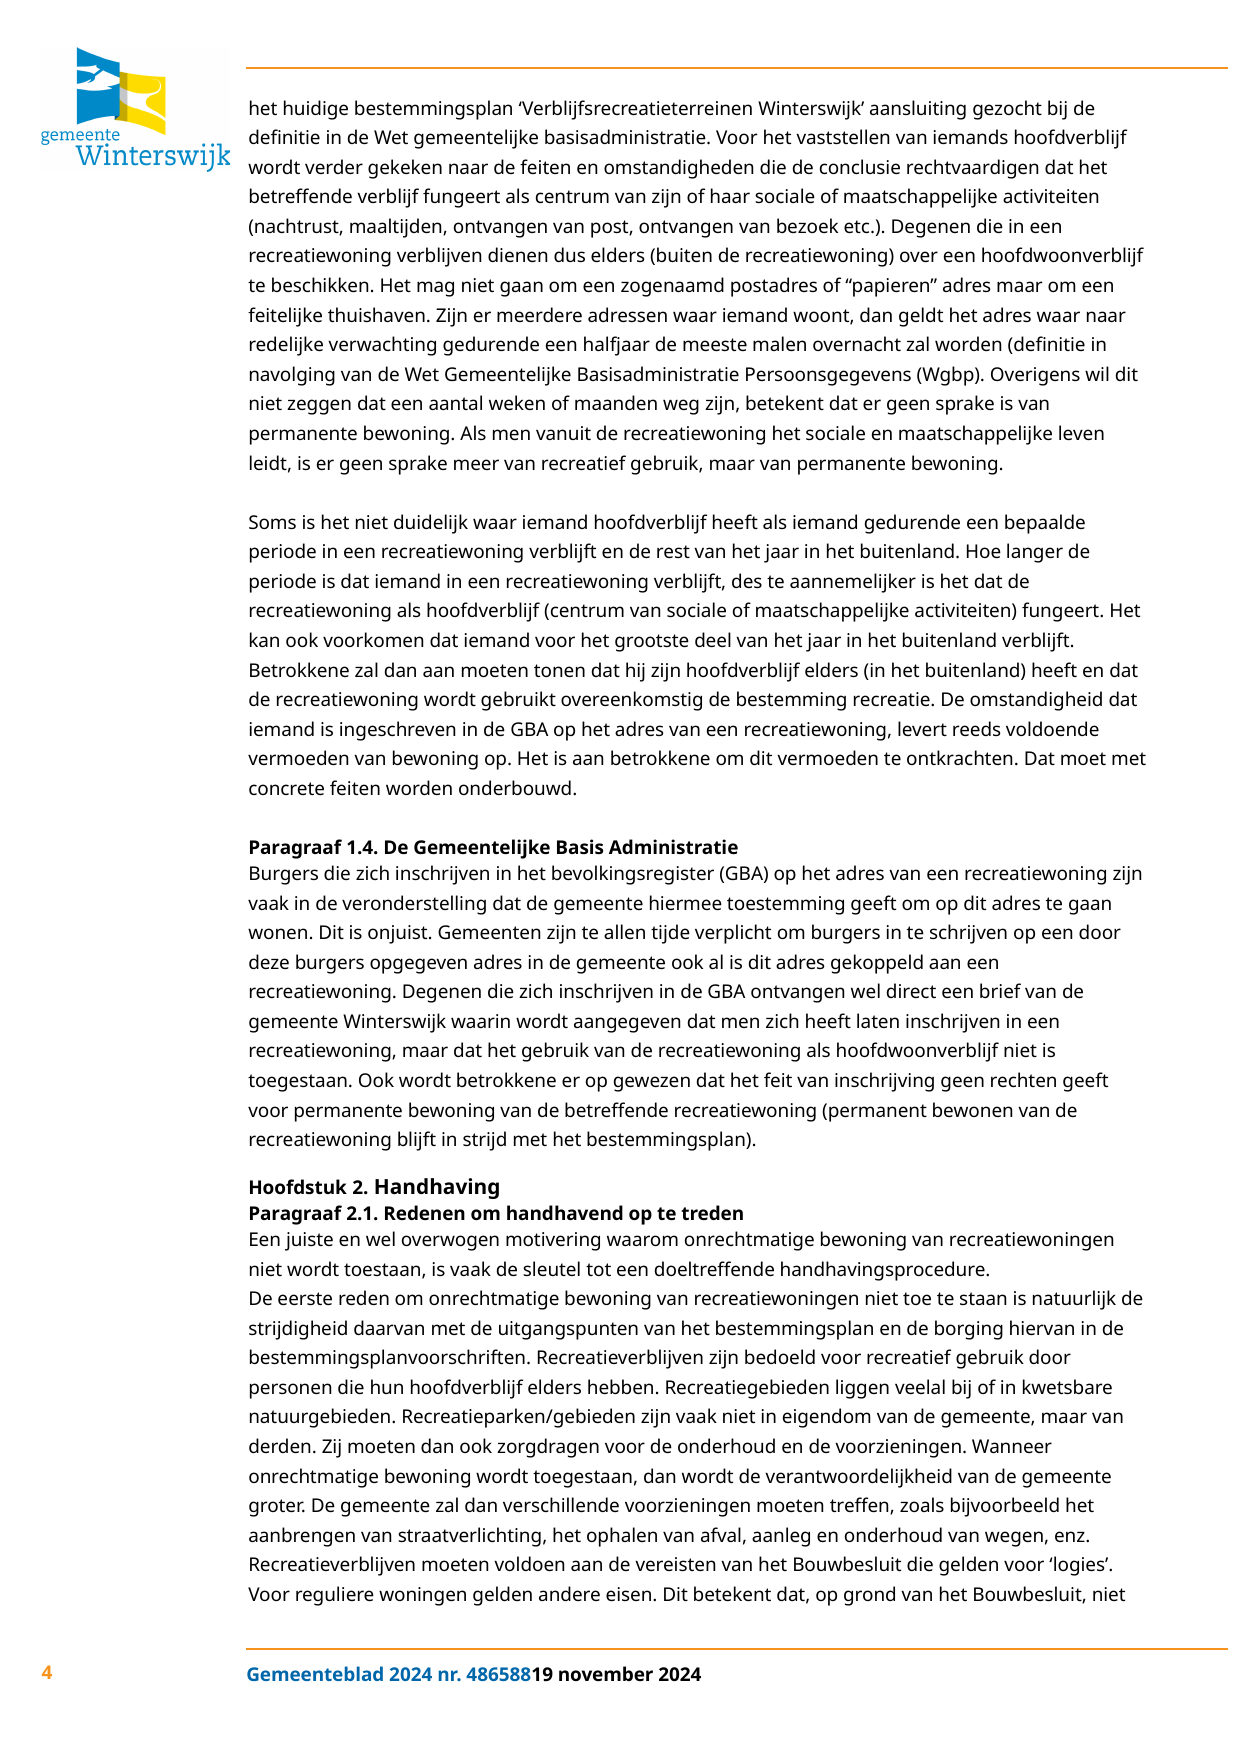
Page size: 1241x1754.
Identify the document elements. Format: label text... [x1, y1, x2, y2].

text Burgers die zich inschrijven in het bevolkingsregister (GBA) op het adres van een recreatiewoning zijn vaak in de veronderstelling dat de gemeente hiermee toestemming geeft om op dit adres te gaan wonen. Dit is onjuist. Gemeenten zijn te allen tijde verplicht om burgers in te schrijven op een door deze burgers opgegeven adres in de gemeente ook al is dit adres gekoppeld aan een recreatiewoning. Degenen die zich inschrijven in de GBA ontvangen wel direct een brief van de gemeente Winterswijk waarin wordt aangegeven dat men zich heeft laten inschrijven in een recreatiewoning, maar dat het gebruik van de recreatiewoning als hoofdwoonverblijf niet is toegestaan. Ook wordt betrokkene er op gewezen dat het feit van inschrijving geen rechten geeft voor permanente bewoning van de betreffende recreatiewoning (permanent bewonen van de recreatiewoning blijft in strijd met het bestemmingsplan). [248, 860, 1152, 1152]
picture [41, 47, 231, 172]
text Een juiste en wel overwogen motivering waarom onrechtmatige bewoning van recreatiewoningen niet wordt toestaan, is vaak de sleutel tot een doeltreffende handhavingsprocedure. [248, 1226, 1152, 1281]
text De eerste reden om onrechtmatige bewoning van recreatiewoningen niet toe te staan is natuurlijk de strijdigheid daarvan met de uitgangspunten van het bestemmingsplan en de borging hiervan in de bestemmingsplanvoorschriften. Recreatieverblijven zijn bedoeld voor recreatief gebruik door personen die hun hoofdverblijf elders hebben. Recreatiegebieden liggen veelal bij of in kwetsbare natuurgebieden. Recreatieparken/gebieden zijn vaak niet in eigendom van de gemeente, maar van derden. Zij moeten dan ook zorgdragen voor de onderhoud en de voorzieningen. Wanneer onrechtmatige bewoning wordt toegestaan, dan wordt de verantwoordelijkheid van de gemeente groter. De gemeente zal dan verschillende voorzieningen moeten treffen, zoals bijvoorbeeld het aanbrengen van straatverlichting, het ophalen van afval, aanleg en onderhoud van wegen, enz. [248, 1285, 1152, 1548]
text Recreatieverblijven moeten voldoen aan de vereisten van het Bouwbesluit die gelden voor ‘logies’. Voor reguliere woningen gelden andere eisen. Dit betekent dat, op grond van het Bouwbesluit, niet [248, 1552, 1152, 1607]
picture [225, 153, 231, 162]
text Paragraaf 2.1. Redenen om handhavend op te treden [248, 1200, 1152, 1226]
text Hoofdstuk 2. Handhaving [248, 1172, 1152, 1200]
text Soms is het niet duidelijk waar iemand hoofdverblijf heeft als iemand gedurende een bepaalde periode in een recreatiewoning verblijft en de rest van het jaar in het buitenland. Hoe langer de periode is dat iemand in een recreatiewoning verblijft, des te aannemelijker is het dat de recreatiewoning als hoofdverblijf (centrum van sociale of maatschappelijke activiteiten) fungeert. Het kan ook voorkomen dat iemand voor het grootste deel van het jaar in het buitenland verblijft. Betrokkene zal dan aan moeten tonen dat hij zijn hoofdverblijf elders (in het buitenland) heeft en dat de recreatiewoning wordt gebruikt overeenkomstig de bestemming recreatie. De omstandigheid dat iemand is ingeschreven in de GBA op het adres van een recreatiewoning, levert reeds voldoende vermoeden van bewoning op. Het is aan betrokkene om dit vermoeden te ontkrachten. Dat moet met concrete feiten worden onderbouwd. [248, 509, 1152, 801]
text het huidige bestemmingsplan ‘Verblijfsrecreatieterreinen Winterswijk’ aansluiting gezocht bij de definitie in de Wet gemeentelijke basisadministratie. Voor het vaststellen van iemands hoofdverblijf wordt verder gekeken naar de feiten en omstandigheden die de conclusie rechtvaardigen dat het betreffende verblijf fungeert als centrum van zijn of haar sociale of maatschappelijke activiteiten (nachtrust, maaltijden, ontvangen van post, ontvangen van bezoek etc.). Degenen die in een recreatiewoning verblijven dienen dus elders (buiten de recreatiewoning) over een hoofdwoonverblijf te beschikken. Het mag niet gaan om een zogenaamd postadres of “papieren” adres maar om een feitelijke thuishaven. Zijn er meerdere adressen waar iemand woont, dan geldt het adres waar naar redelijke verwachting gedurende een halfjaar de meeste malen overnacht zal worden (definitie in navolging van de Wet Gemeentelijke Basisadministratie Persoonsgegevens (Wgbp). Overigens wil dit niet zeggen dat een aantal weken of maanden weg zijn, betekent dat er geen sprake is van permanente bewoning. Als men vanuit de recreatiewoning het sociale en maatschappelijke leven leidt, is er geen sprake meer van recreatief gebruik, maar van permanente bewoning. [248, 95, 1152, 476]
text Paragraaf 1.4. De Gemeentelijke Basis Administratie [248, 834, 1152, 860]
